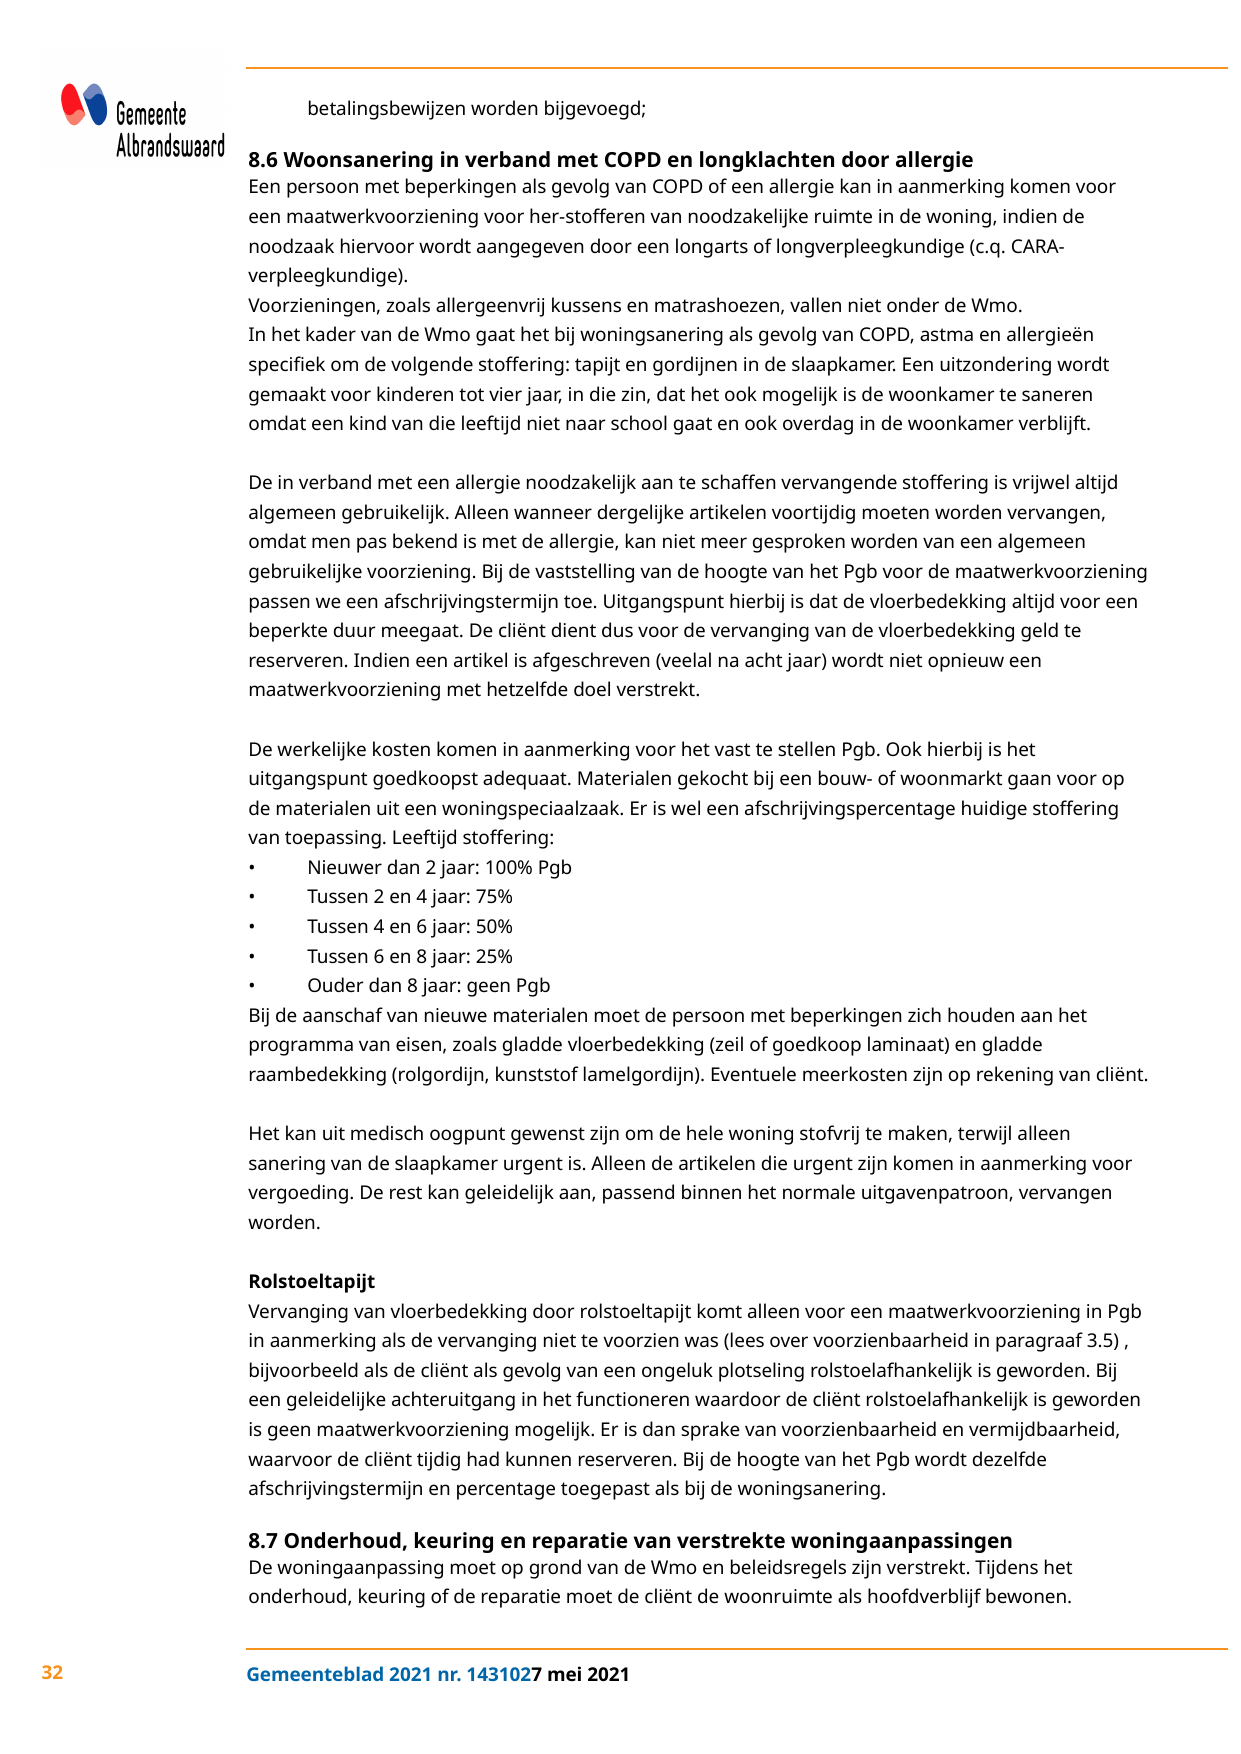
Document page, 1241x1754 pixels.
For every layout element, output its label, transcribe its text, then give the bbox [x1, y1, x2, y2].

text De woningaanpassing moet op grond van de Wmo en beleidsregels zijn verstrekt. Tijdens het onderhoud, keuring of de reparatie moet de cliënt de woonruimte als hoofdverblijf bewonen. [248, 1554, 1152, 1609]
list Nieuwer dan 2 jaar: 100% Pgb [248, 854, 1152, 880]
text De in verband met een allergie noodzakelijk aan te schaffen vervangende stoffering is vrijwel altijd algemeen gebruikelijk. Alleen wanneer dergelijke artikelen voortijdig moeten worden vervangen, omdat men pas bekend is met de allergie, kan niet meer gesproken worden van een algemeen gebruikelijke voorziening. Bij de vaststelling van de hoogte van het Pgb voor de maatwerkvoorziening passen we een afschrijvingstermijn toe. Uitgangspunt hierbij is dat de vloerbedekking altijd voor een beperkte duur meegaat. De cliënt dient dus voor de vervanging van de vloerbedekking geld te reserveren. Indien een artikel is afgeschreven (veelal na acht jaar) wordt niet opnieuw een maatwerkvoorziening met hetzelfde doel verstrekt. [248, 469, 1152, 702]
text 8.7 Onderhoud, keuring en reparatie van verstrekte woningaanpassingen [248, 1526, 1152, 1554]
text Vervanging van vloerbedekking door rolstoeltapijt komt alleen voor een maatwerkvoorziening in Pgb in aanmerking als de vervanging niet te voorzien was (lees over voorzienbaarheid in paragraaf 3.5) , bijvoorbeeld als de cliënt als gevolg van een ongeluk plotseling rolstoelafhankelijk is geworden. Bij een geleidelijke achteruitgang in het functioneren waardoor de cliënt rolstoelafhankelijk is geworden is geen maatwerkvoorziening mogelijk. Er is dan sprake van voorzienbaarheid en vermijdbaarheid, waarvoor de cliënt tijdig had kunnen reserveren. Bij de hoogte van het Pgb wordt dezelfde afschrijvingstermijn en percentage toegepast als bij de woningsanering. [248, 1298, 1152, 1501]
list Tussen 2 en 4 jaar: 75% [248, 884, 1152, 909]
text 8.6 Woonsanering in verband met COPD en longklachten door allergie [248, 145, 1152, 174]
list Tussen 4 en 6 jaar: 50% [248, 913, 1152, 939]
text Bij de aanschaf van nieuwe materialen moet de persoon met beperkingen zich houden aan het programma van eisen, zoals gladde vloerbedekking (zeil of goedkoop laminaat) en gladde raambedekking (rolgordijn, kunststof lamelgordijn). Eventuele meerkosten zijn op rekening van cliënt. [248, 1002, 1152, 1087]
text De werkelijke kosten komen in aanmerking voor het vast te stellen Pgb. Ook hierbij is het uitgangspunt goedkoopst adequaat. Materialen gekocht bij een bouw- of woonmarkt gaan voor op de materialen uit een woningspeciaalzaak. Er is wel een afschrijvingspercentage huidige stoffering van toepassing. Leeftijd stoffering: [248, 736, 1152, 850]
text In het kader van de Wmo gaat het bij woningsanering als gevolg van COPD, astma en allergieën specifiek om de volgende stoffering: tapijt en gordijnen in de slaapkamer. Een uitzondering wordt gemaakt voor kinderen tot vier jaar, in die zin, dat het ook mogelijk is de woonkamer te saneren omdat een kind van die leeftijd niet naar school gaat en ook overdag in de woonkamer verblijft. [248, 322, 1152, 436]
list betalingsbewijzen worden bijgevoegd; [248, 95, 1152, 121]
text Een persoon met beperkingen als gevolg van COPD of een allergie kan in aanmerking komen voor een maatwerkvoorziening voor her-stofferen van noodzakelijke ruimte in de woning, indien de noodzaak hiervoor wordt aangegeven door een longarts of longverpleegkundige (c.q. CARA-verpleegkundige). [248, 174, 1152, 288]
list Ouder dan 8 jaar: geen Pgb [248, 972, 1152, 998]
text Het kan uit medisch oogpunt gewenst zijn om de hele woning stofvrij te maken, terwijl alleen sanering van de slaapkamer urgent is. Alleen de artikelen die urgent zijn komen in aanmerking voor vergoeding. De rest kan geleidelijk aan, passend binnen het normale uitgavenpatroon, vervangen worden. [248, 1120, 1152, 1235]
text Voorzieningen, zoals allergeenvrij kussens en matrashoezen, vallen niet onder de Wmo. [248, 292, 1152, 318]
picture [41, 47, 231, 172]
list Tussen 6 en 8 jaar: 25% [248, 943, 1152, 968]
text Rolstoeltapijt [248, 1268, 1152, 1294]
